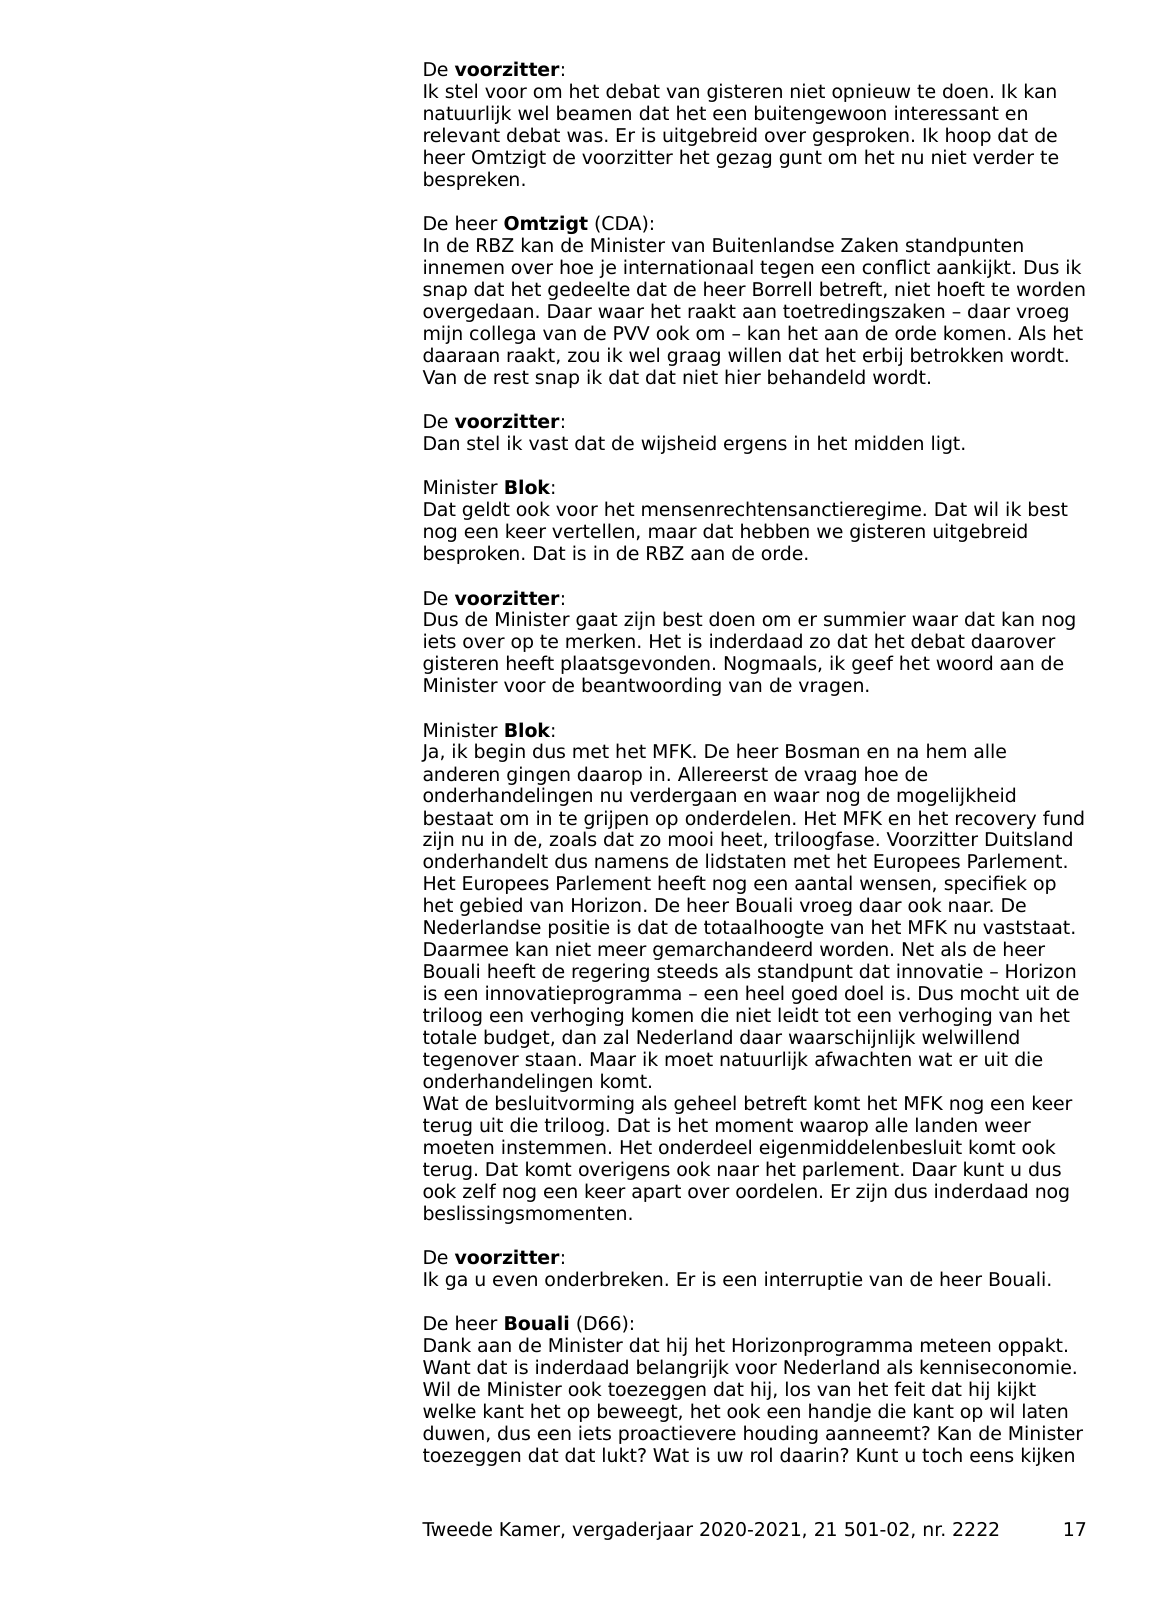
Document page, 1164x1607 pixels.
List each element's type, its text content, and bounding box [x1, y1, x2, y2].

text Dus de Minister gaat zijn best doen om er summier waar dat kan nog iets over op te merken. Het is inderdaad zo dat het debat daarover gisteren heeft plaatsgevonden. Nogmaals, ik geef het woord aan de Minister voor de beantwoording van de vragen. [422, 609, 1087, 697]
text In de RBZ kan de Minister van Buitenlandse Zaken standpunten innemen over hoe je internationaal tegen een conflict aankijkt. Dus ik snap dat het gedeelte dat de heer Borrell betreft, niet hoeft te worden overgedaan. Daar waar het raakt aan toetredingszaken – daar vroeg mijn collega van de PVV ook om – kan het aan de orde komen. Als het daaraan raakt, zou ik wel graag willen dat het erbij betrokken wordt. Van de rest snap ik dat dat niet hier behandeld wordt. [422, 235, 1087, 389]
text Dank aan de Minister dat hij het Horizonprogramma meteen oppakt. Want dat is inderdaad belangrijk voor Nederland als kenniseconomie. Wil de Minister ook toezeggen dat hij, los van het feit dat hij kijkt welke kant het op beweegt, het ook een handje die kant op wil laten duwen, dus een iets proactievere houding aanneemt? Kan de Minister toezeggen dat dat lukt? Wat is uw rol daarin? Kunt u toch eens kijken [422, 1335, 1087, 1467]
text Ja, ik begin dus met het MFK. De heer Bosman en na hem alle anderen gingen daarop in. Allereerst de vraag hoe de onderhandelingen nu verdergaan en waar nog de mogelijkheid bestaat om in te grijpen op onderdelen. Het MFK en het recovery fund zijn nu in de, zoals dat zo mooi heet, triloogfase. Voorzitter Duitsland onderhandelt dus namens de lidstaten met het Europees Parlement. Het Europees Parlement heeft nog een aantal wensen, specifiek op het gebied van Horizon. De heer Bouali vroeg daar ook naar. De Nederlandse positie is dat de totaalhoogte van het MFK nu vaststaat. Daarmee kan niet meer gemarchandeerd worden. Net als de heer Bouali heeft de regering steeds als standpunt dat innovatie – Horizon is een innovatieprogramma – een heel goed doel is. Dus mocht uit de triloog een verhoging komen die niet leidt tot een verhoging van het totale budget, dan zal Nederland daar waarschijnlijk welwillend tegenover staan. Maar ik moet natuurlijk afwachten wat er uit die onderhandelingen komt. [422, 741, 1087, 1093]
text Dan stel ik vast dat de wijsheid ergens in het midden ligt. [422, 433, 1087, 455]
text De heer Bouali (D66): [422, 1313, 1087, 1335]
text Wat de besluitvorming als geheel betreft komt het MFK nog een keer terug uit die triloog. Dat is het moment waarop alle landen weer moeten instemmen. Het onderdeel eigenmiddelenbesluit komt ook terug. Dat komt overigens ook naar het parlement. Daar kunt u dus ook zelf nog een keer apart over oordelen. Er zijn dus inderdaad nog beslissingsmomenten. [422, 1093, 1087, 1225]
text De voorzitter: [422, 587, 1087, 609]
text Ik stel voor om het debat van gisteren niet opnieuw te doen. Ik kan natuurlijk wel beamen dat het een buitengewoon interessant en relevant debat was. Er is uitgebreid over gesproken. Ik hoop dat de heer Omtzigt de voorzitter het gezag gunt om het nu niet verder te bespreken. [422, 81, 1087, 191]
text Ik ga u even onderbreken. Er is een interruptie van de heer Bouali. [422, 1269, 1087, 1291]
text Dat geldt ook voor het mensenrechtensanctieregime. Dat wil ik best nog een keer vertellen, maar dat hebben we gisteren uitgebreid besproken. Dat is in de RBZ aan de orde. [422, 499, 1087, 565]
text De voorzitter: [422, 59, 1087, 81]
text Minister Blok: [422, 477, 1087, 499]
text De voorzitter: [422, 411, 1087, 433]
text De heer Omtzigt (CDA): [422, 213, 1087, 235]
text Minister Blok: [422, 719, 1087, 741]
text De voorzitter: [422, 1247, 1087, 1269]
